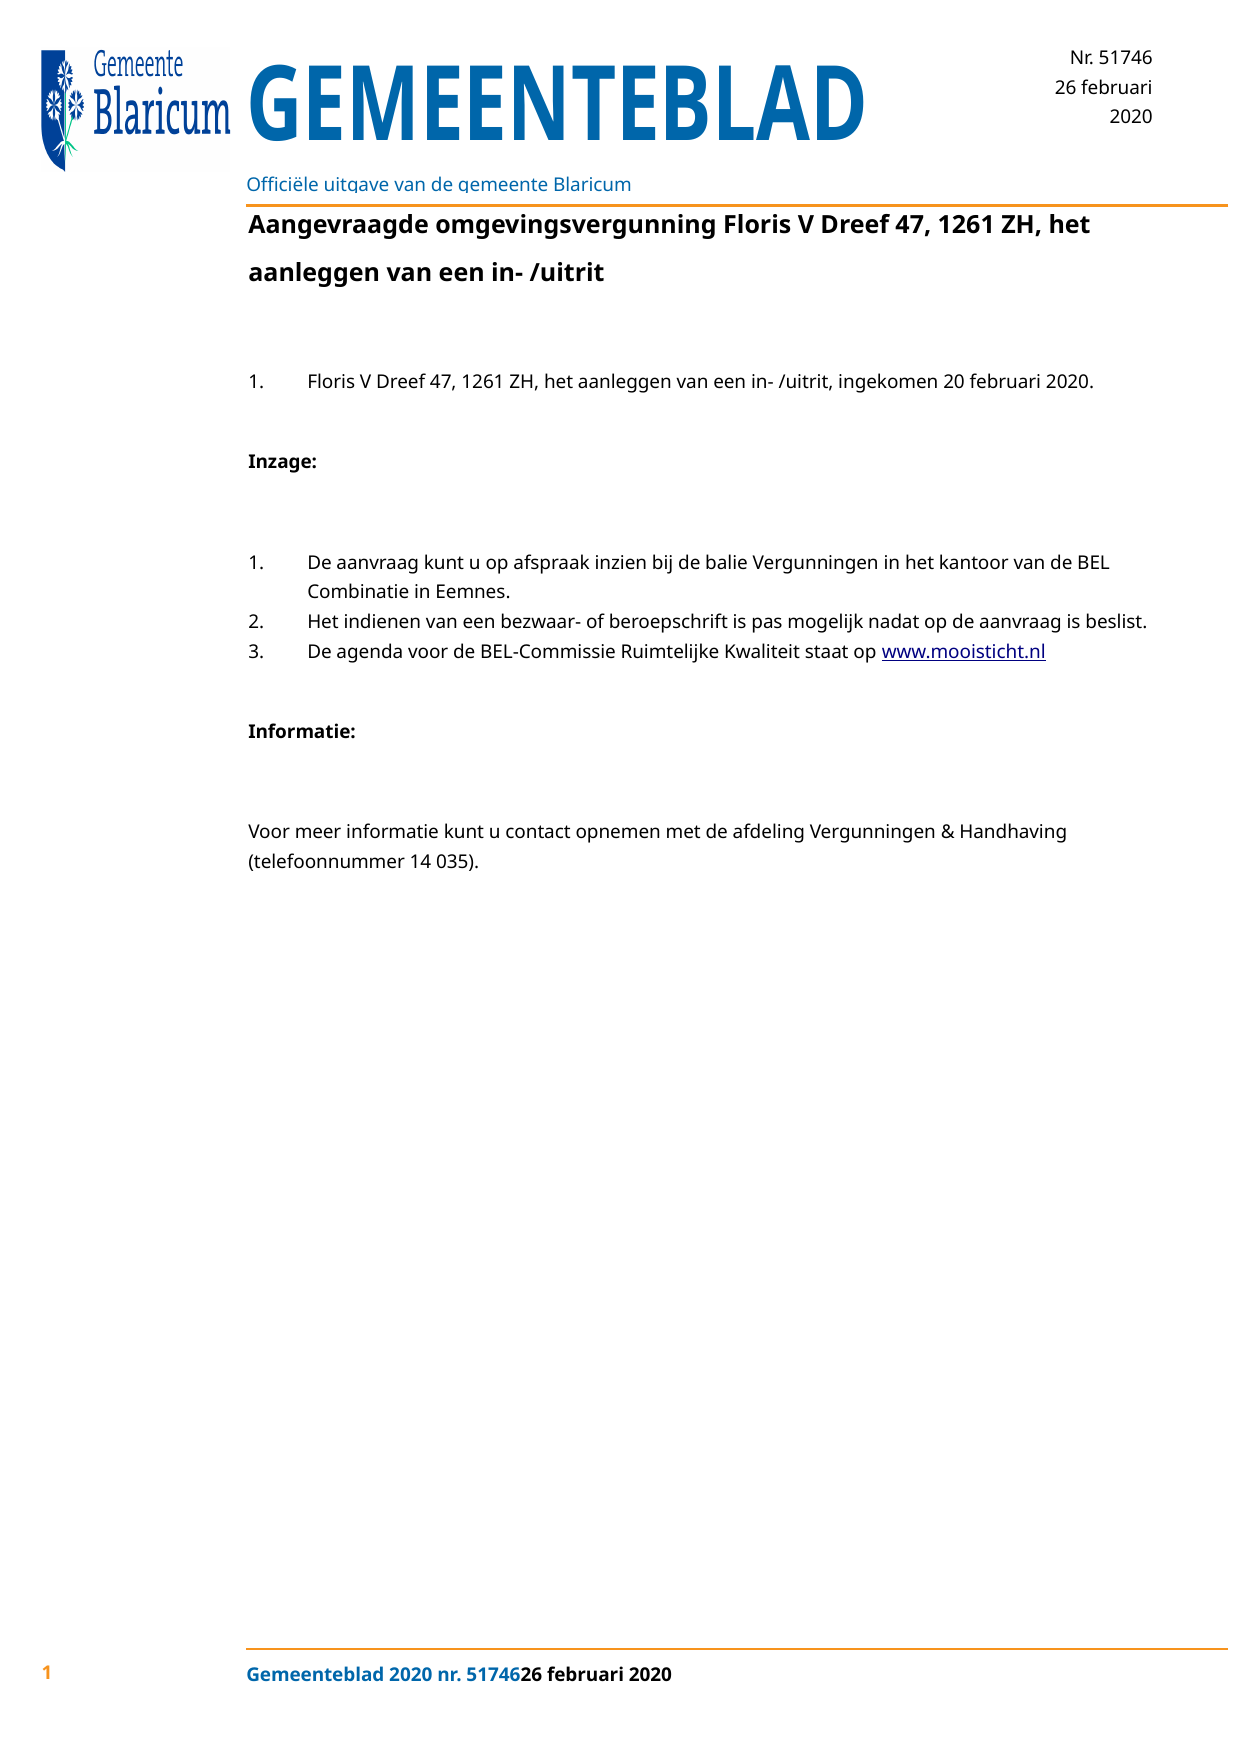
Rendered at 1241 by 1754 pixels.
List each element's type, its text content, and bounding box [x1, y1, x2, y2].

text Voor meer informatie kunt u contact opnemen met de afdeling Vergunningen & Handhaving (telefoonnummer 14 035). [248, 819, 1152, 874]
list De aanvraag kunt u op afspraak inzien bij de balie Vergunningen in het kantoor van de BEL Combinatie in Eemnes. [248, 549, 1152, 604]
text Informatie: [248, 718, 1152, 744]
list De agenda voor de BEL-Commissie Ruimtelijke Kwaliteit staat op www.mooisticht.nl [248, 638, 1152, 664]
list Het indienen van een bezwaar- of beroepschrift is pas mogelijk nadat op de aanvraag is beslist. [248, 608, 1152, 634]
text Aangevraagde omgevingsvergunning Floris V Dreef 47, 1261 ZH, het aanleggen van een in- /uitrit [248, 207, 1152, 288]
picture [41, 47, 231, 172]
text Inzage: [248, 448, 1152, 474]
list Floris V Dreef 47, 1261 ZH, het aanleggen van een in- /uitrit, ingekomen 20 februari 2020. [248, 368, 1152, 394]
